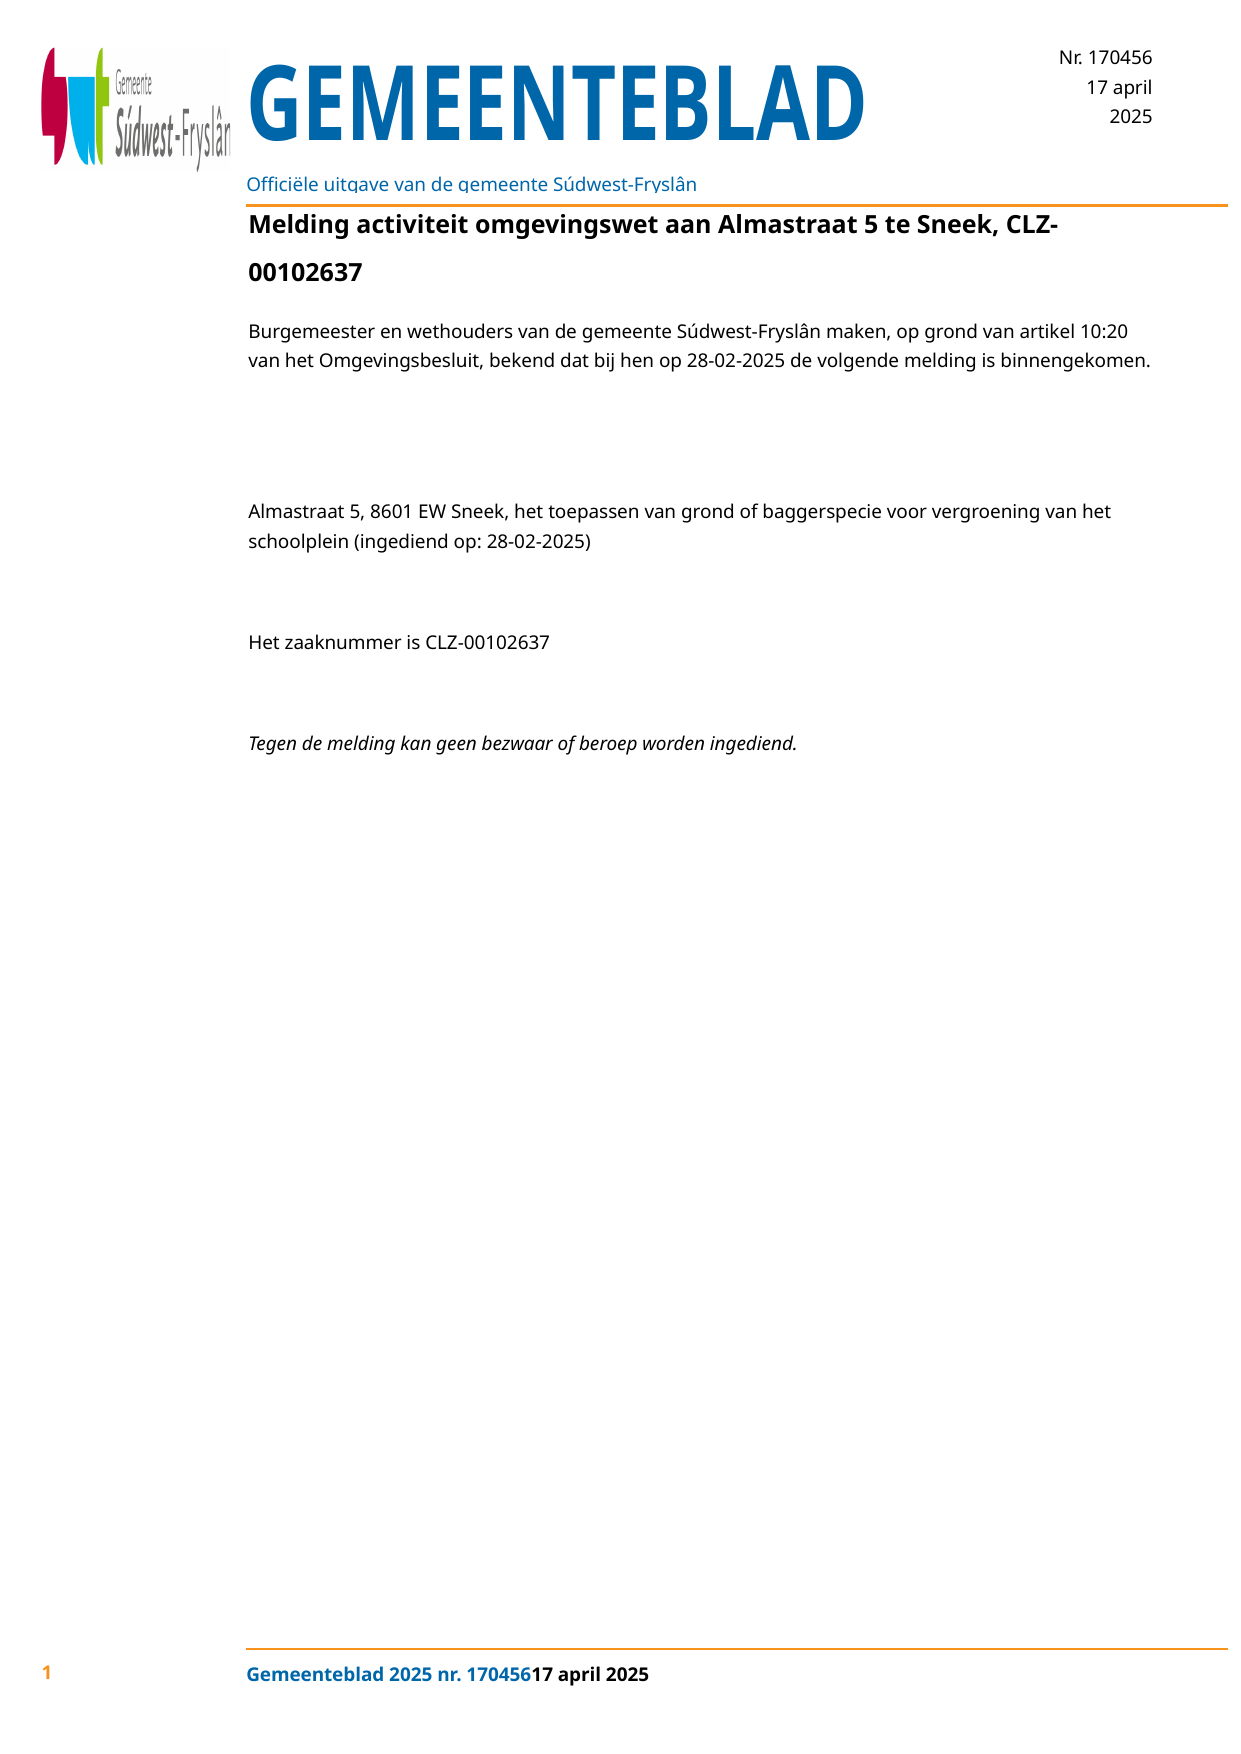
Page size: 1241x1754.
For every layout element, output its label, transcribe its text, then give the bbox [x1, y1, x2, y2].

text Het zaaknummer is CLZ-00102637 [248, 629, 1152, 655]
text Melding activiteit omgevingswet aan Almastraat 5 te Sneek, CLZ-00102637 [248, 207, 1152, 288]
text Burgemeester en wethouders van de gemeente Súdwest-Fryslân maken, op grond van artikel 10:20 van het Omgevingsbesluit, bekend dat bij hen op 28-02-2025 de volgende melding is binnengekomen. [248, 318, 1152, 373]
text Almastraat 5, 8601 EW Sneek, het toepassen van grond of baggerspecie voor vergroening van het schoolplein (ingediend op: 28-02-2025) [248, 499, 1152, 554]
text Tegen de melding kan geen bezwaar of beroep worden ingediend. [248, 730, 1152, 756]
picture [41, 47, 231, 172]
